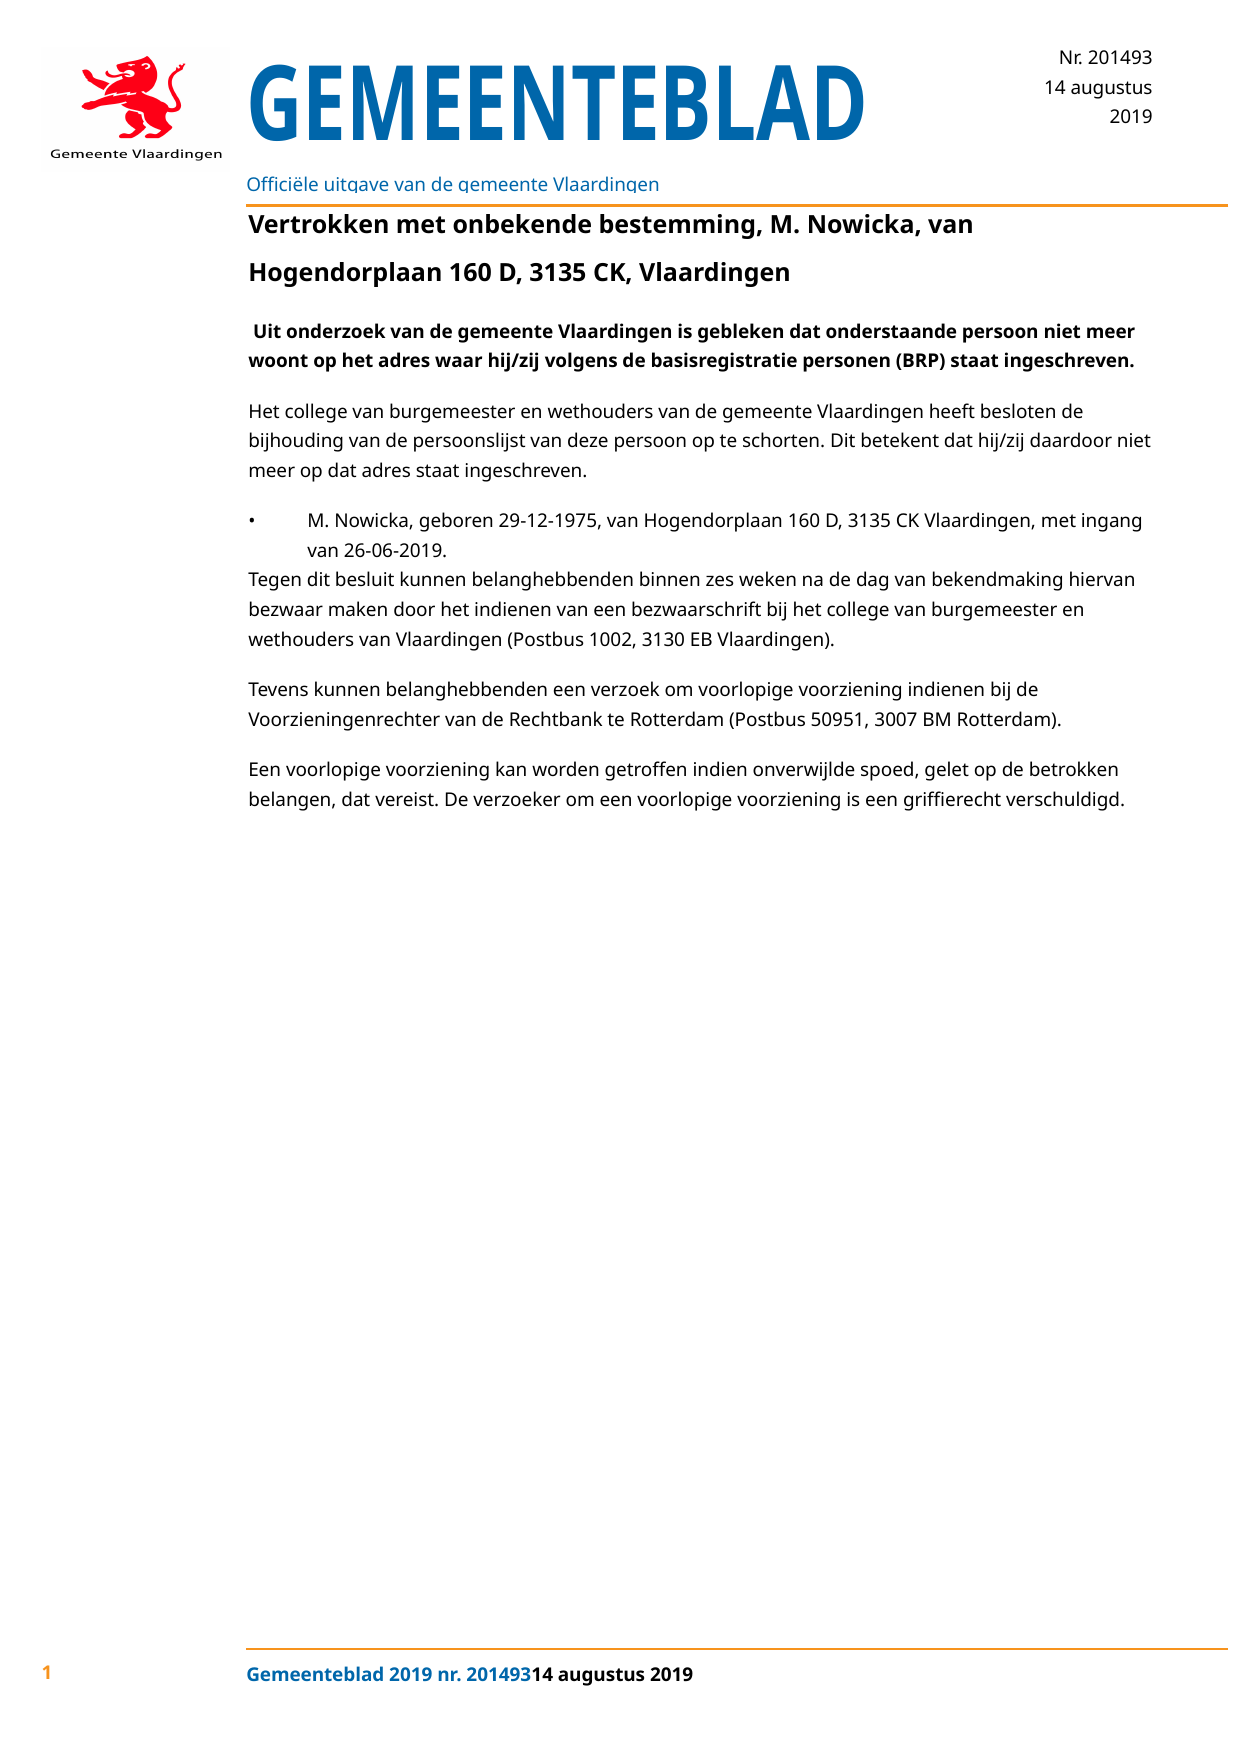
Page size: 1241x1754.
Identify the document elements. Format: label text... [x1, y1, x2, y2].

list M. Nowicka, geboren 29-12-1975, van Hogendorplaan 160 D, 3135 CK Vlaardingen, met ingang van 26-06-2019. [248, 507, 1152, 563]
text Vertrokken met onbekende bestemming, M. Nowicka, van Hogendorplaan 160 D, 3135 CK, Vlaardingen [248, 207, 1152, 288]
text Een voorlopige voorziening kan worden getroffen indien onverwijlde spoed, gelet op de betrokken belangen, dat vereist. De verzoeker om een voorlopige voorziening is een griffierecht verschuldigd. [248, 756, 1152, 812]
text Tegen dit besluit kunnen belanghebbenden binnen zes weken na de dag van bekendmaking hiervan bezwaar maken door het indienen van een bezwaarschrift bij het college van burgemeester en wethouders van Vlaardingen (Postbus 1002, 3130 EB Vlaardingen). [248, 567, 1152, 652]
text Tevens kunnen belanghebbenden een verzoek om voorlopige voorziening indienen bij de Voorzieningenrechter van de Rechtbank te Rotterdam (Postbus 50951, 3007 BM Rotterdam). [248, 676, 1152, 732]
text Het college van burgemeester en wethouders van de gemeente Vlaardingen heeft besloten de bijhouding van de persoonslijst van deze persoon op te schorten. Dit betekent dat hij/zij daardoor niet meer op dat adres staat ingeschreven. [248, 398, 1152, 483]
text Uit onderzoek van de gemeente Vlaardingen is gebleken dat onderstaande persoon niet meer woont op het adres waar hij/zij volgens de basisregistratie personen (BRP) staat ingeschreven. [248, 318, 1152, 373]
picture [41, 47, 231, 172]
